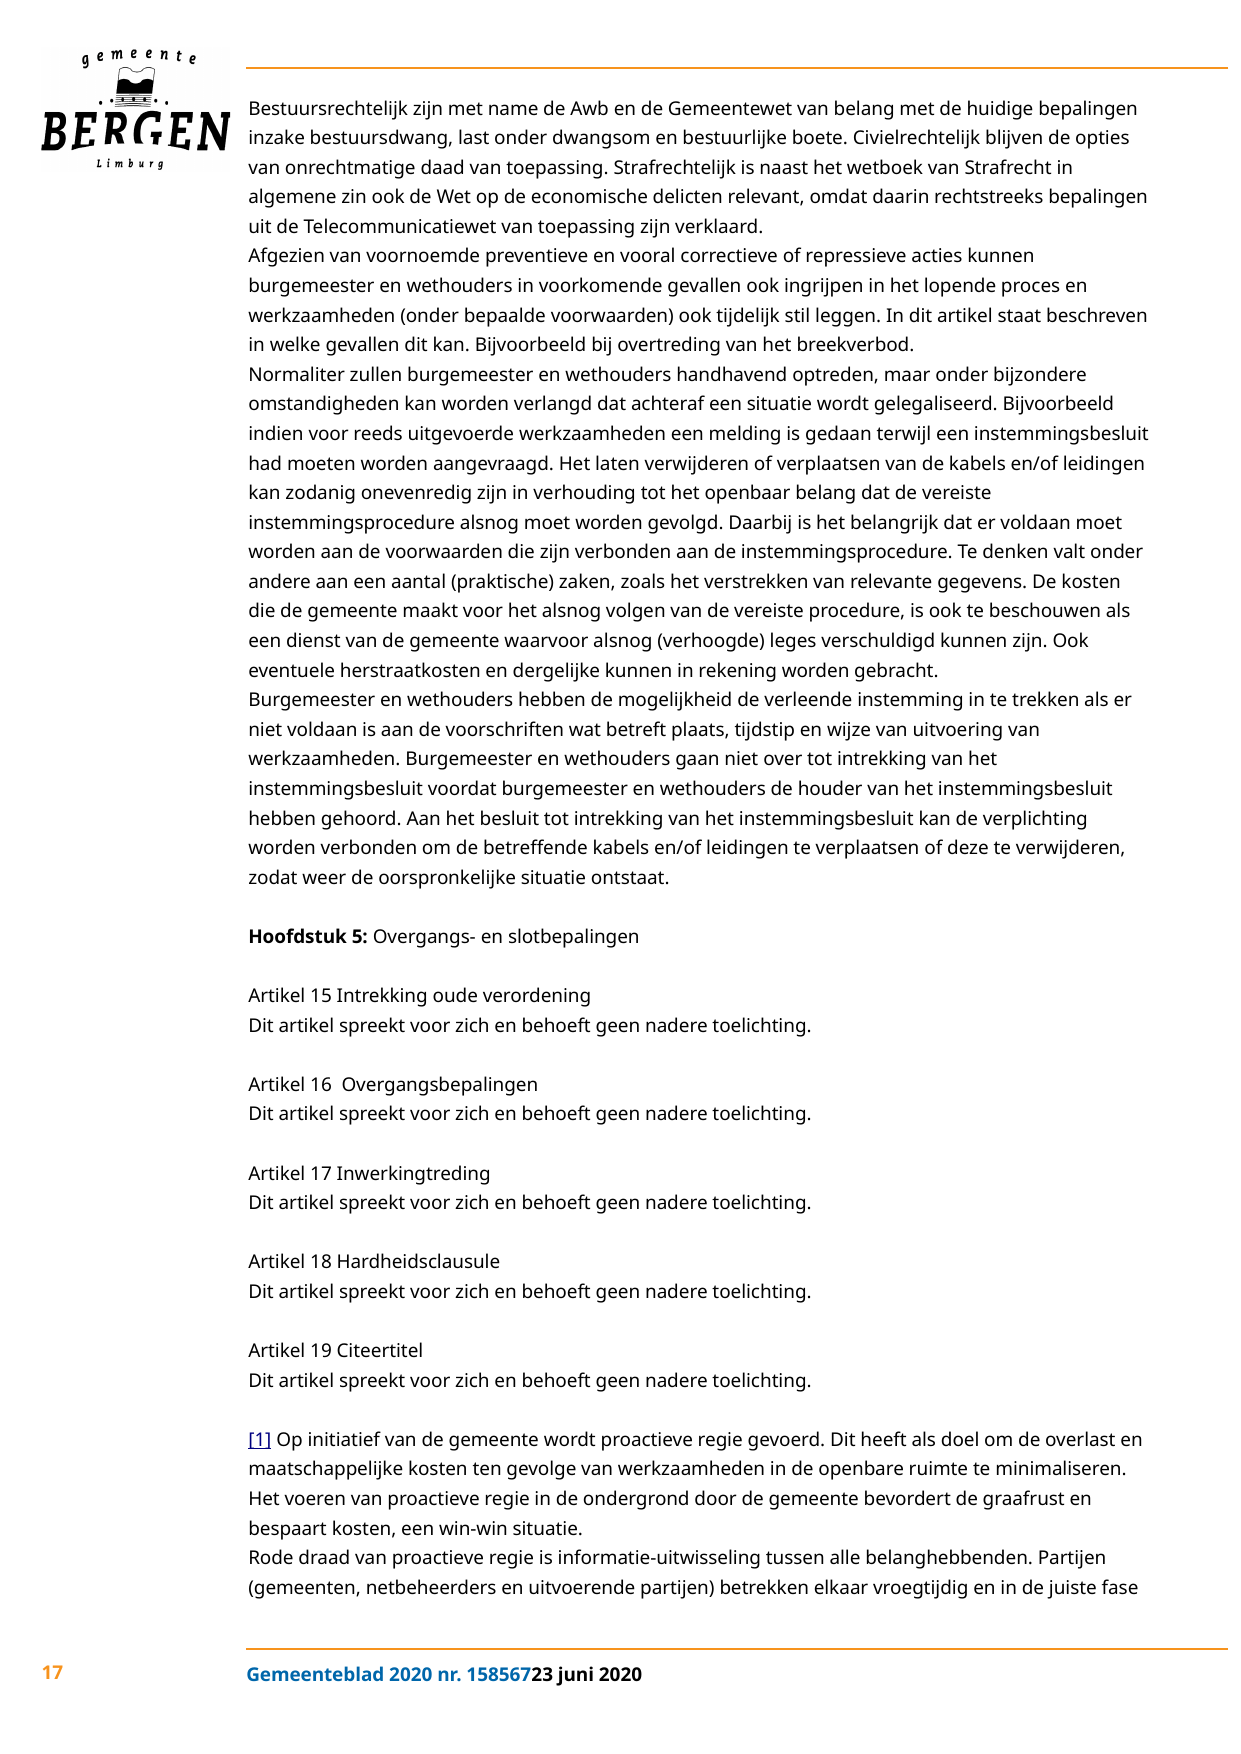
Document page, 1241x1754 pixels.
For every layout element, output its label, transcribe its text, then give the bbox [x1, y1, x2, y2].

text Hoofdstuk 5: Overgangs- en slotbepalingen [248, 923, 1152, 949]
text Artikel 15 Intrekking oude verordening [248, 982, 1152, 1008]
text Burgemeester en wethouders hebben de mogelijkheid de verleende instemming in te trekken als er niet voldaan is aan de voorschriften wat betreft plaats, tijdstip en wijze van uitvoering van werkzaamheden. Burgemeester en wethouders gaan niet over tot intrekking van het instemmingsbesluit voordat burgemeester en wethouders de houder van het instemmingsbesluit hebben gehoord. Aan het besluit tot intrekking van het instemmingsbesluit kan de verplichting worden verbonden om de betreffende kabels en/of leidingen te verplaatsen of deze te verwijderen, zodat weer de oorspronkelijke situatie ontstaat. [248, 686, 1152, 890]
text Afgezien van voornoemde preventieve en vooral correctieve of repressieve acties kunnen burgemeester en wethouders in voorkomende gevallen ook ingrijpen in het lopende proces en werkzaamheden (onder bepaalde voorwaarden) ook tijdelijk stil leggen. In dit artikel staat beschreven in welke gevallen dit kan. Bijvoorbeeld bij overtreding van het breekverbod. [248, 243, 1152, 357]
picture [41, 47, 231, 172]
text Dit artikel spreekt voor zich en behoeft geen nadere toelichting. [248, 1367, 1152, 1393]
text Rode draad van proactieve regie is informatie-uitwisseling tussen alle belanghebbenden. Partijen (gemeenten, netbeheerders en uitvoerende partijen) betrekken elkaar vroegtijdig en in de juiste fase [248, 1544, 1152, 1600]
text Dit artikel spreekt voor zich en behoeft geen nadere toelichting. [248, 1189, 1152, 1215]
text Artikel 16 Overgangsbepalingen [248, 1071, 1152, 1097]
text Artikel 19 Citeertitel [248, 1337, 1152, 1363]
text Artikel 18 Hardheidsclausule [248, 1248, 1152, 1274]
text Artikel 17 Inwerkingtreding [248, 1160, 1152, 1186]
text [1] Op initiatief van de gemeente wordt proactieve regie gevoerd. Dit heeft als doel om de overlast en maatschappelijke kosten ten gevolge van werkzaamheden in de openbare ruimte te minimaliseren. Het voeren van proactieve regie in de ondergrond door de gemeente bevordert de graafrust en bespaart kosten, een win-win situatie. [248, 1426, 1152, 1541]
text Dit artikel spreekt voor zich en behoeft geen nadere toelichting. [248, 1278, 1152, 1304]
text Bestuursrechtelijk zijn met name de Awb en de Gemeentewet van belang met de huidige bepalingen inzake bestuursdwang, last onder dwangsom en bestuurlijke boete. Civielrechtelijk blijven de opties van onrechtmatige daad van toepassing. Strafrechtelijk is naast het wetboek van Strafrecht in algemene zin ook de Wet op de economische delicten relevant, omdat daarin rechtstreeks bepalingen uit de Telecommunicatiewet van toepassing zijn verklaard. [248, 95, 1152, 239]
text Normaliter zullen burgemeester en wethouders handhavend optreden, maar onder bijzondere omstandigheden kan worden verlangd dat achteraf een situatie wordt gelegaliseerd. Bijvoorbeeld indien voor reeds uitgevoerde werkzaamheden een melding is gedaan terwijl een instemmingsbesluit had moeten worden aangevraagd. Het laten verwijderen of verplaatsen van de kabels en/of leidingen kan zodanig onevenredig zijn in verhouding tot het openbaar belang dat de vereiste instemmingsprocedure alsnog moet worden gevolgd. Daarbij is het belangrijk dat er voldaan moet worden aan de voorwaarden die zijn verbonden aan de instemmingsprocedure. Te denken valt onder andere aan een aantal (praktische) zaken, zoals het verstrekken van relevante gegevens. De kosten die de gemeente maakt voor het alsnog volgen van de vereiste procedure, is ook te beschouwen als een dienst van de gemeente waarvoor alsnog (verhoogde) leges verschuldigd kunnen zijn. Ook eventuele herstraatkosten en dergelijke kunnen in rekening worden gebracht. [248, 361, 1152, 683]
text Dit artikel spreekt voor zich en behoeft geen nadere toelichting. [248, 1101, 1152, 1126]
text Dit artikel spreekt voor zich en behoeft geen nadere toelichting. [248, 1012, 1152, 1038]
